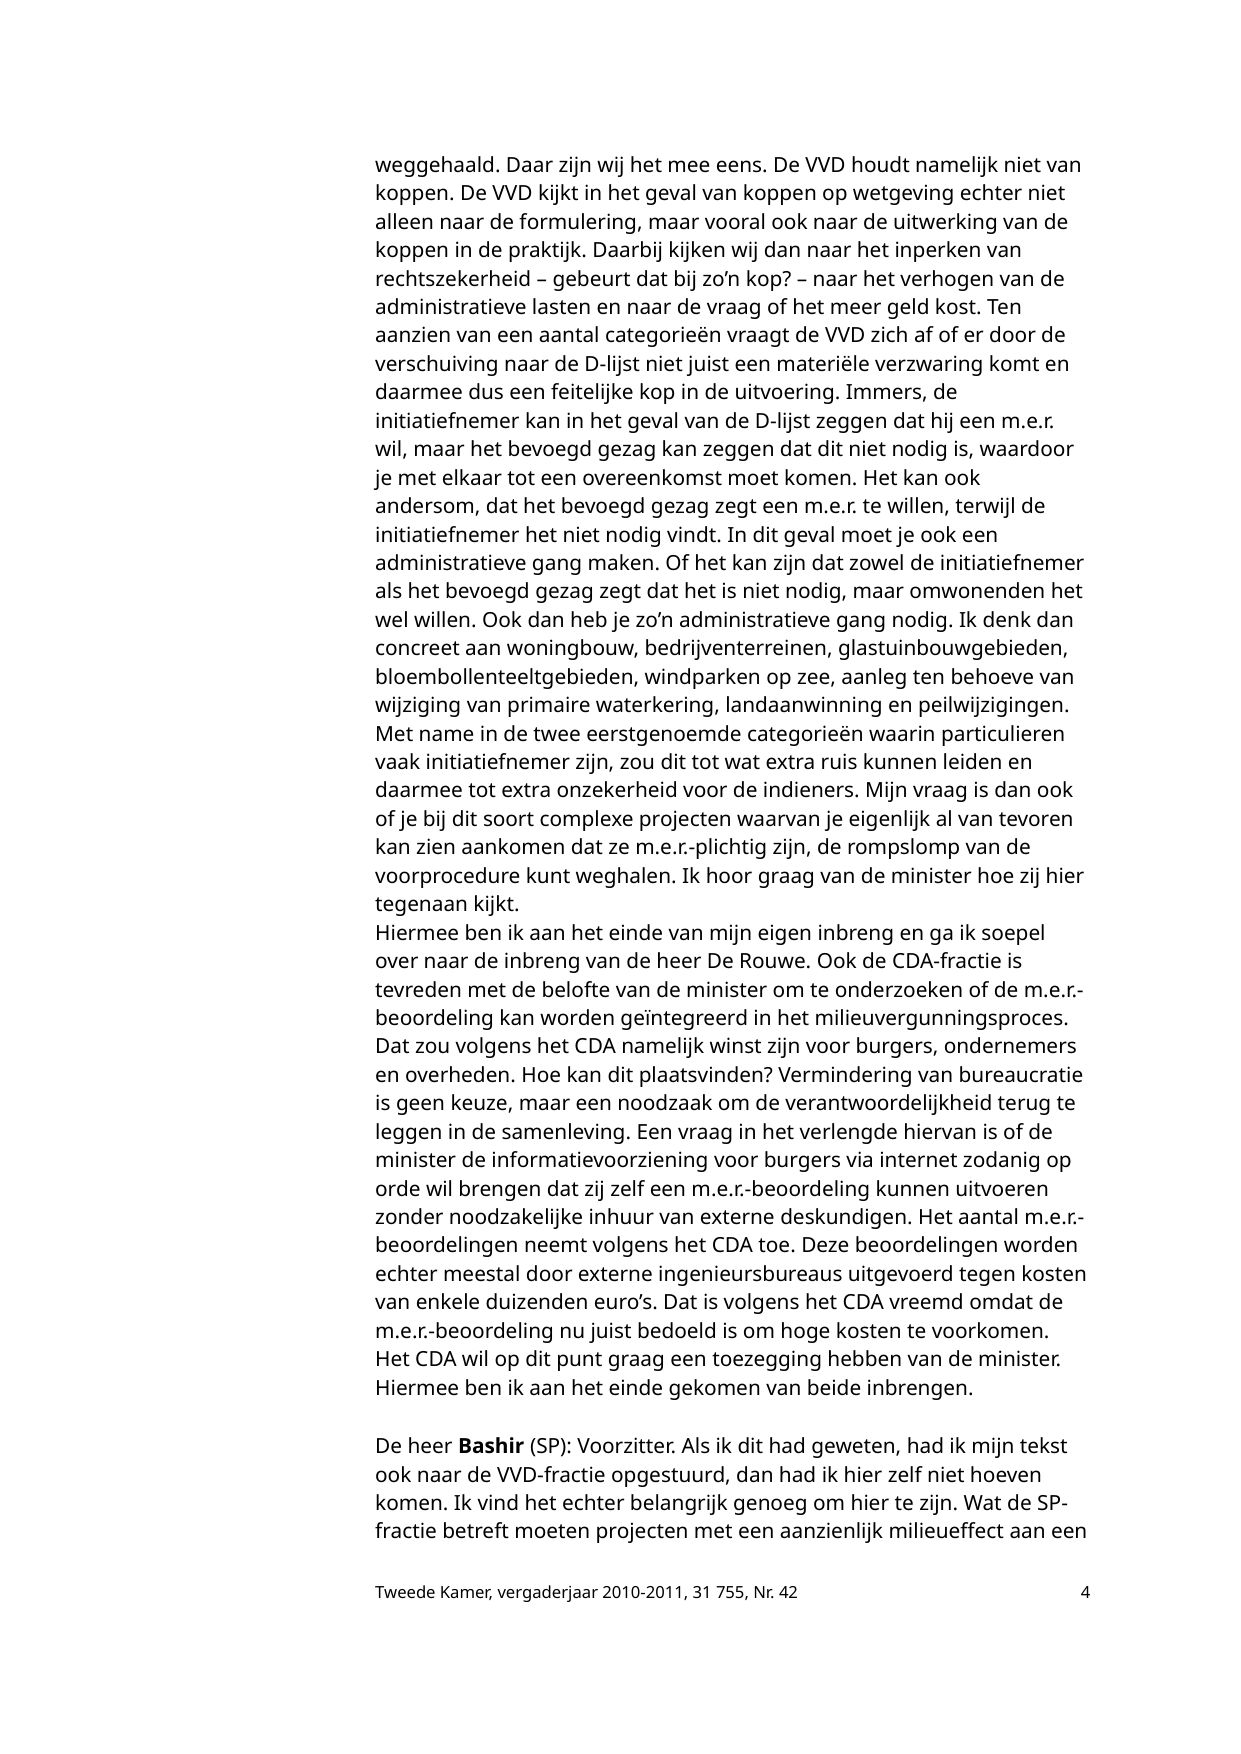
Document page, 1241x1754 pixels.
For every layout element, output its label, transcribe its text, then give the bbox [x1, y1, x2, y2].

text Hiermee ben ik aan het einde van mijn eigen inbreng en ga ik soepel over naar de inbreng van de heer De Rouwe. Ook de CDA-fractie is tevreden met de belofte van de minister om te onderzoeken of de m.e.r.-beoordeling kan worden geïntegreerd in het milieuvergunningsproces. Dat zou volgens het CDA namelijk winst zijn voor burgers, ondernemers en overheden. Hoe kan dit plaatsvinden? Vermindering van bureaucratie is geen keuze, maar een noodzaak om de verantwoordelijkheid terug te leggen in de samenleving. Een vraag in het verlengde hiervan is of de minister de informatievoorziening voor burgers via internet zodanig op orde wil brengen dat zij zelf een m.e.r.-beoordeling kunnen uitvoeren zonder noodzakelijke inhuur van externe deskundigen. Het aantal m.e.r.-beoordelingen neemt volgens het CDA toe. Deze beoordelingen worden echter meestal door externe ingenieursbureaus uitgevoerd tegen kosten van enkele duizenden euro’s. Dat is volgens het CDA vreemd omdat de m.e.r.-beoordeling nu juist bedoeld is om hoge kosten te voorkomen. Het CDA wil op dit punt graag een toezegging hebben van de minister. [375, 918, 1090, 1373]
text weggehaald. Daar zijn wij het mee eens. De VVD houdt namelijk niet van koppen. De VVD kijkt in het geval van koppen op wetgeving echter niet alleen naar de formulering, maar vooral ook naar de uitwerking van de koppen in de praktijk. Daarbij kijken wij dan naar het inperken van rechtszekerheid – gebeurt dat bij zo’n kop? – naar het verhogen van de administratieve lasten en naar de vraag of het meer geld kost. Ten aanzien van een aantal categorieën vraagt de VVD zich af of er door de verschuiving naar de D-lijst niet juist een materiële verzwaring komt en daarmee dus een feitelijke kop in de uitvoering. Immers, de initiatiefnemer kan in het geval van de D-lijst zeggen dat hij een m.e.r. wil, maar het bevoegd gezag kan zeggen dat dit niet nodig is, waardoor je met elkaar tot een overeenkomst moet komen. Het kan ook andersom, dat het bevoegd gezag zegt een m.e.r. te willen, terwijl de initiatiefnemer het niet nodig vindt. In dit geval moet je ook een administratieve gang maken. Of het kan zijn dat zowel de initiatiefnemer als het bevoegd gezag zegt dat het is niet nodig, maar omwonenden het wel willen. Ook dan heb je zo’n administratieve gang nodig. Ik denk dan concreet aan woningbouw, bedrijventerreinen, glastuinbouwgebieden, bloembollenteeltgebieden, windparken op zee, aanleg ten behoeve van wijziging van primaire waterkering, landaanwinning en peilwijzigingen. Met name in de twee eerstgenoemde categorieën waarin particulieren vaak initiatiefnemer zijn, zou dit tot wat extra ruis kunnen leiden en daarmee tot extra onzekerheid voor de indieners. Mijn vraag is dan ook of je bij dit soort complexe projecten waarvan je eigenlijk al van tevoren kan zien aankomen dat ze m.e.r.-plichtig zijn, de rompslomp van de voorprocedure kunt weghalen. Ik hoor graag van de minister hoe zij hier tegenaan kijkt. [375, 150, 1090, 918]
text Hiermee ben ik aan het einde gekomen van beide inbrengen. [375, 1373, 1090, 1401]
text De heer Bashir (SP): Voorzitter. Als ik dit had geweten, had ik mijn tekst ook naar de VVD-fractie opgestuurd, dan had ik hier zelf niet hoeven komen. Ik vind het echter belangrijk genoeg om hier te zijn. Wat de SP-fractie betreft moeten projecten met een aanzienlijk milieueffect aan een [375, 1431, 1090, 1545]
